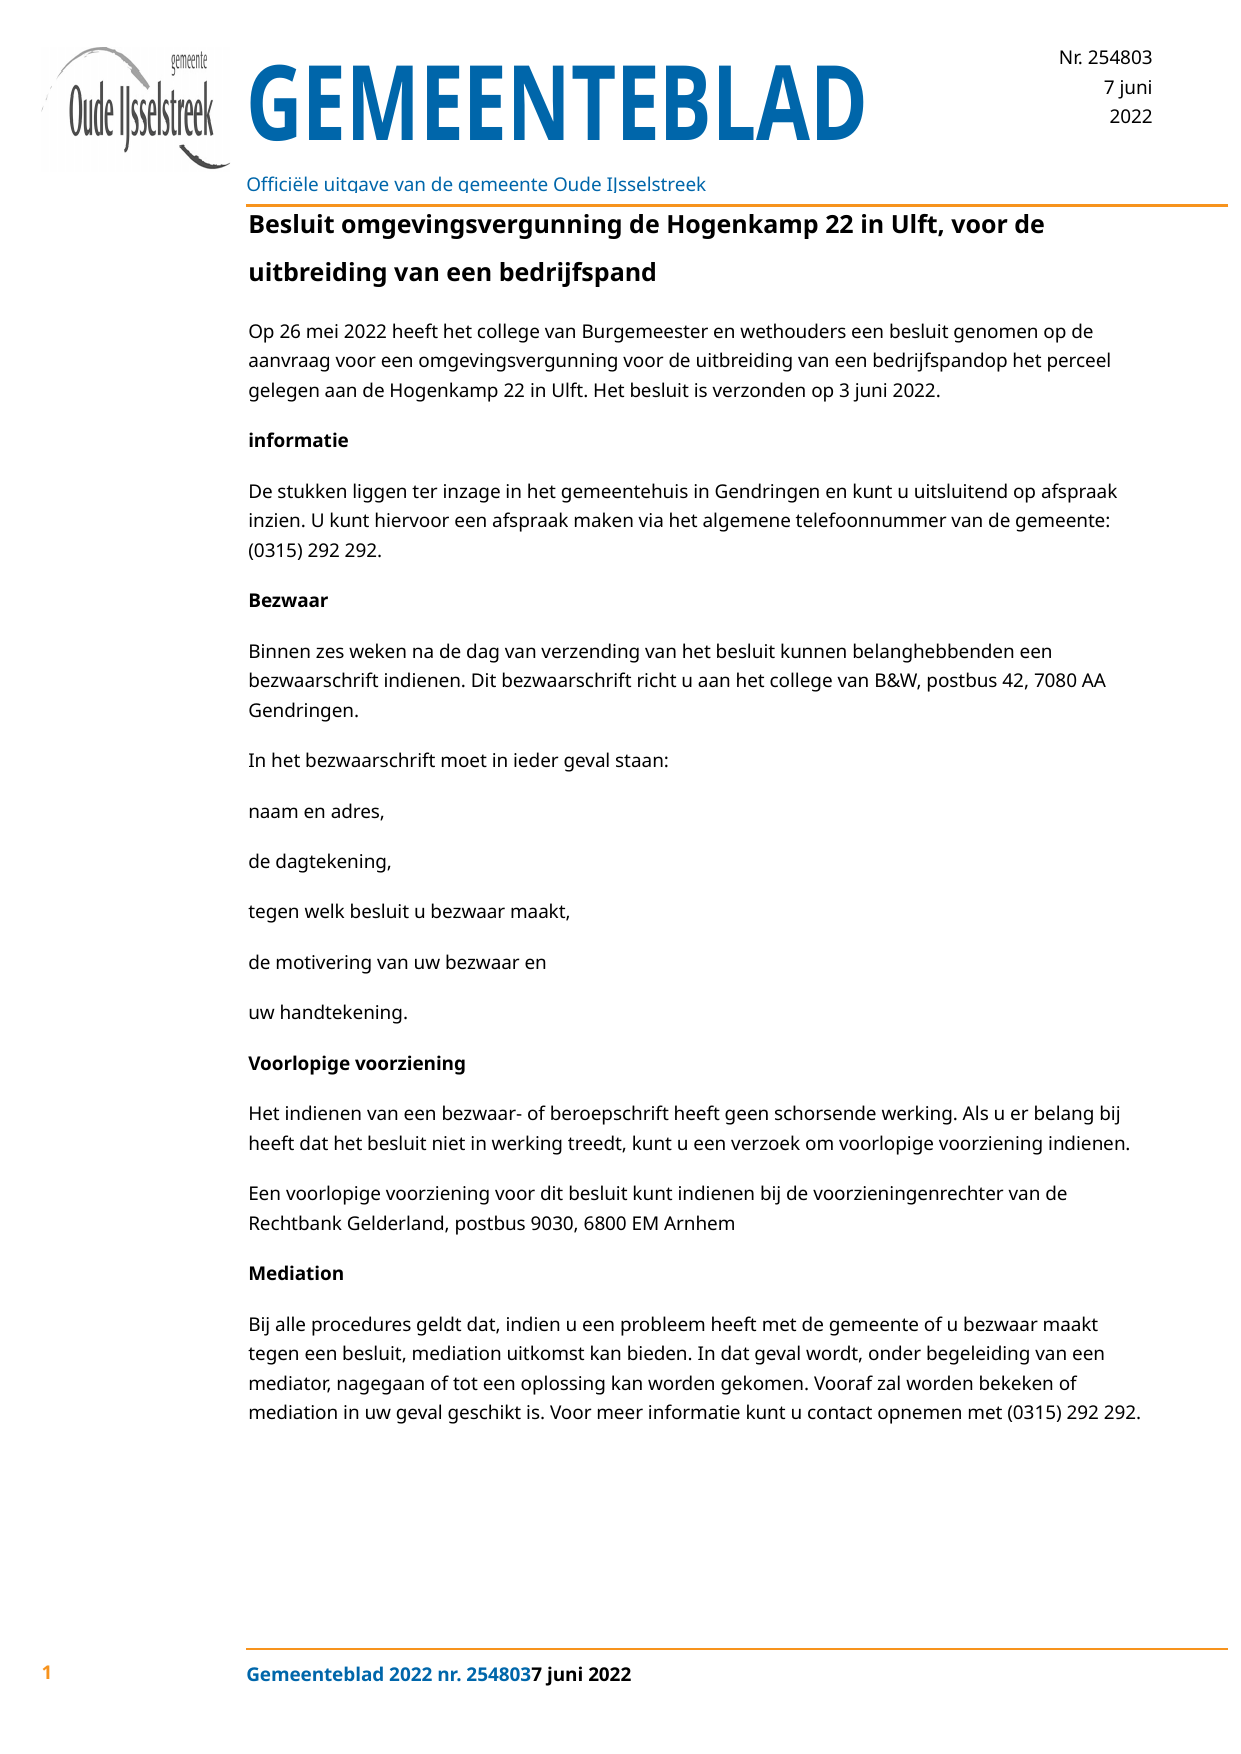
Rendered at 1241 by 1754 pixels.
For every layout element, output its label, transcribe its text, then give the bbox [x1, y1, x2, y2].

text Binnen zes weken na de dag van verzending van het besluit kunnen belanghebbenden een bezwaarschrift indienen. Dit bezwaarschrift richt u aan het college van B&W, postbus 42, 7080 AA Gendringen. [248, 638, 1152, 723]
text uw handtekening. [248, 999, 1152, 1025]
text tegen welk besluit u bezwaar maakt, [248, 899, 1152, 924]
text Het indienen van een bezwaar- of beroepschrift heeft geen schorsende werking. Als u er belang bij heeft dat het besluit niet in werking treedt, kunt u een verzoek om voorlopige voorziening indienen. [248, 1100, 1152, 1156]
text Bij alle procedures geldt dat, indien u een probleem heeft met de gemeente of u bezwaar maakt tegen een besluit, mediation uitkomst kan bieden. In dat geval wordt, onder begeleiding van een mediator, nagegaan of tot een oplossing kan worden gekomen. Vooraf zal worden bekeken of mediation in uw geval geschikt is. Voor meer informatie kunt u contact opnemen met (0315) 292 292. [248, 1311, 1152, 1425]
text informatie [248, 427, 1152, 453]
text de dagtekening, [248, 848, 1152, 874]
text Op 26 mei 2022 heeft het college van Burgemeester en wethouders een besluit genomen op de aanvraag voor een omgevingsvergunning voor de uitbreiding van een bedrijfspandop het perceel gelegen aan de Hogenkamp 22 in Ulft. Het besluit is verzonden op 3 juni 2022. [248, 318, 1152, 403]
text Een voorlopige voorziening voor dit besluit kunt indienen bij de voorzieningenrechter van de Rechtbank Gelderland, postbus 9030, 6800 EM Arnhem [248, 1180, 1152, 1236]
text Voorlopige voorziening [248, 1050, 1152, 1076]
text Mediation [248, 1260, 1152, 1286]
picture [41, 47, 231, 172]
text Bezwaar [248, 587, 1152, 613]
text In het bezwaarschrift moet in ieder geval staan: [248, 747, 1152, 773]
text De stukken liggen ter inzage in het gemeentehuis in Gendringen en kunt u uitsluitend op afspraak inzien. U kunt hiervoor een afspraak maken via het algemene telefoonnummer van de gemeente: (0315) 292 292. [248, 478, 1152, 563]
text Besluit omgevingsvergunning de Hogenkamp 22 in Ulft, voor de uitbreiding van een bedrijfspand [248, 207, 1152, 288]
text naam en adres, [248, 798, 1152, 824]
text de motivering van uw bezwaar en [248, 949, 1152, 975]
